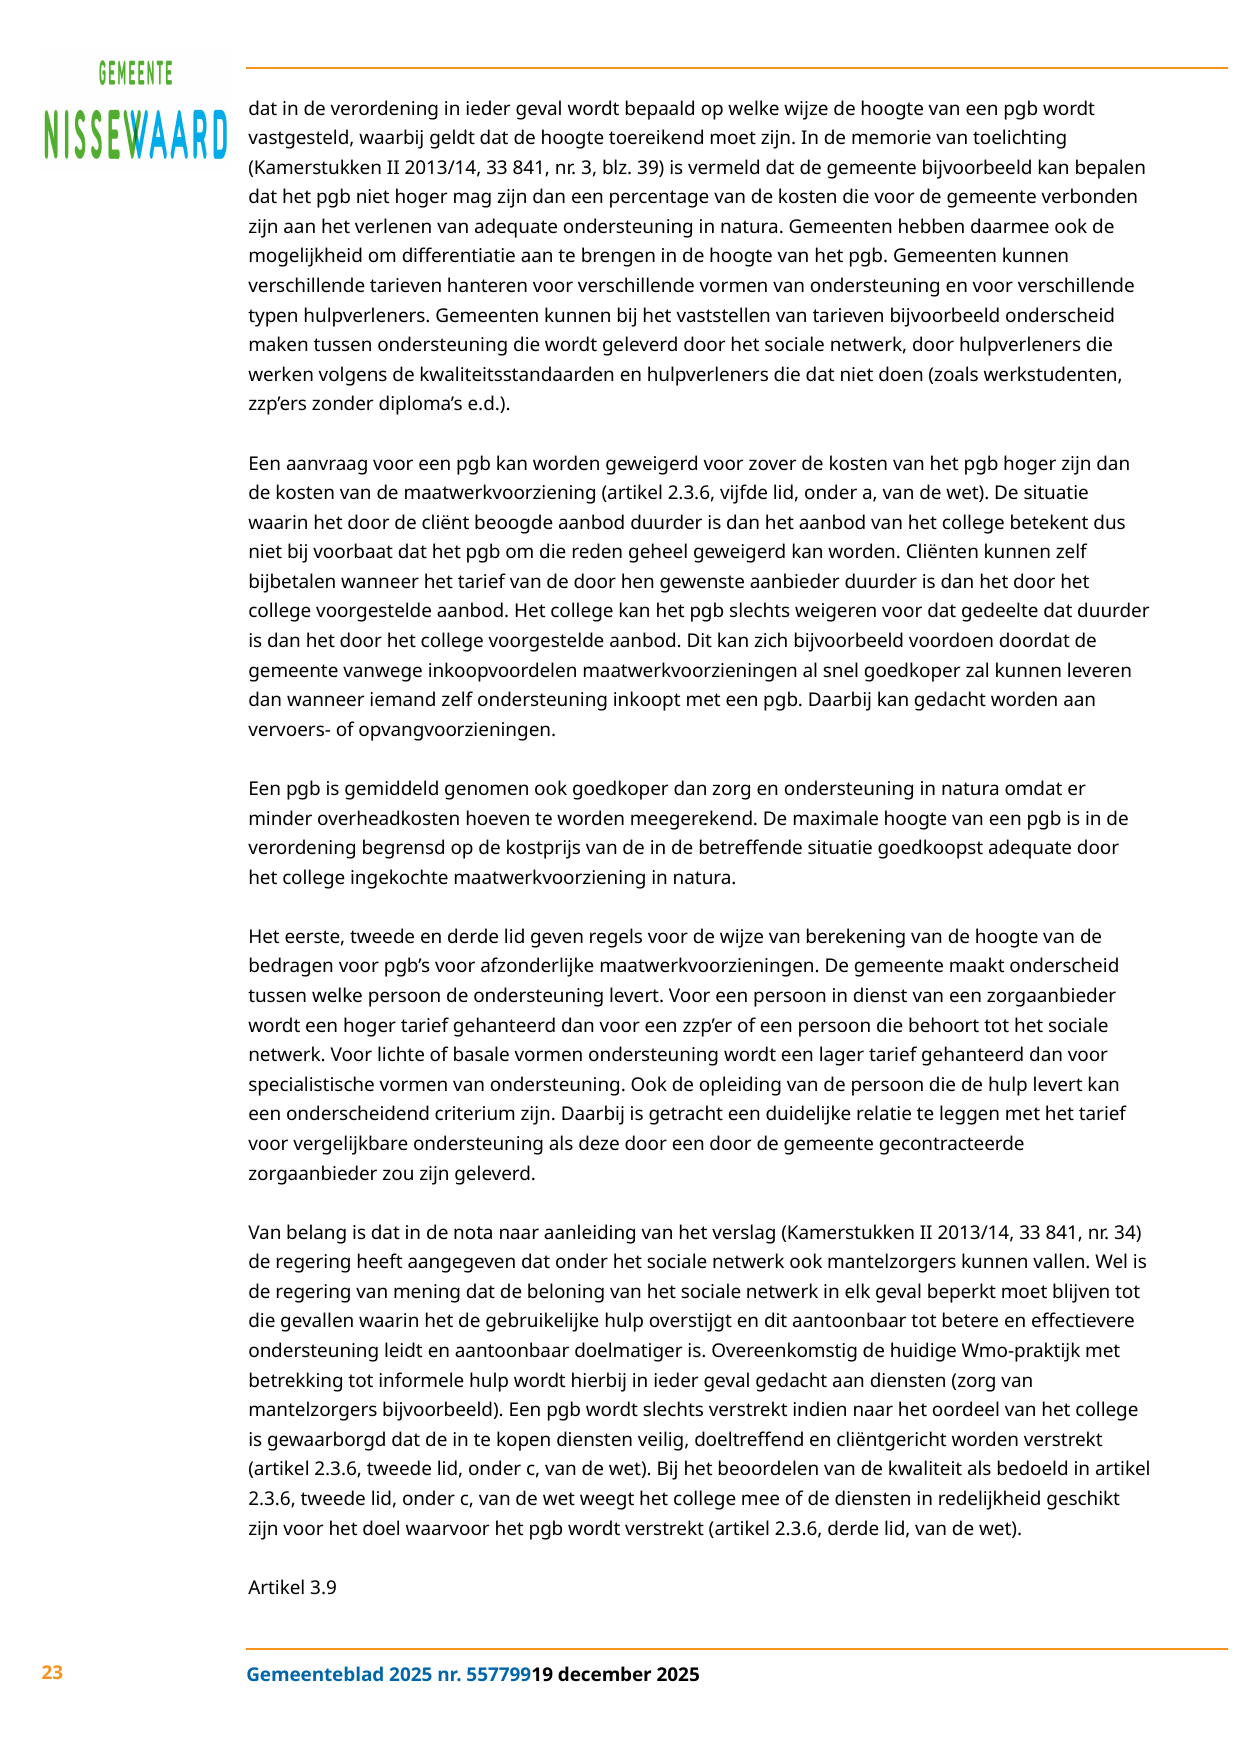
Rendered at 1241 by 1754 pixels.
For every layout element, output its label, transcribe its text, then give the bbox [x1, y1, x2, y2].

text Een pgb is gemiddeld genomen ook goedkoper dan zorg en ondersteuning in natura omdat er minder overheadkosten hoeven te worden meegerekend. De maximale hoogte van een pgb is in de verordening begrensd op de kostprijs van de in de betreffende situatie goedkoopst adequate door het college ingekochte maatwerkvoorziening in natura. [248, 775, 1152, 890]
text Van belang is dat in de nota naar aanleiding van het verslag (Kamerstukken II 2013/14, 33 841, nr. 34) de regering heeft aangegeven dat onder het sociale netwerk ook mantelzorgers kunnen vallen. Wel is de regering van mening dat de beloning van het sociale netwerk in elk geval beperkt moet blijven tot die gevallen waarin het de gebruikelijke hulp overstijgt en dit aantoonbaar tot betere en effectievere ondersteuning leidt en aantoonbaar doelmatiger is. Overeenkomstig de huidige Wmo-praktijk met betrekking tot informele hulp wordt hierbij in ieder geval gedacht aan diensten (zorg van mantelzorgers bijvoorbeeld). Een pgb wordt slechts verstrekt indien naar het oordeel van het college is gewaarborgd dat de in te kopen diensten veilig, doeltreffend en cliëntgericht worden verstrekt (artikel 2.3.6, tweede lid, onder c, van de wet). Bij het beoordelen van de kwaliteit als bedoeld in artikel 2.3.6, tweede lid, onder c, van de wet weegt het college mee of de diensten in redelijkheid geschikt zijn voor het doel waarvoor het pgb wordt verstrekt (artikel 2.3.6, derde lid, van de wet). [248, 1219, 1152, 1541]
text Het eerste, tweede en derde lid geven regels voor de wijze van berekening van de hoogte van de bedragen voor pgb’s voor afzonderlijke maatwerkvoorzieningen. De gemeente maakt onderscheid tussen welke persoon de ondersteuning levert. Voor een persoon in dienst van een zorgaanbieder wordt een hoger tarief gehanteerd dan voor een zzp’er of een persoon die behoort tot het sociale netwerk. Voor lichte of basale vormen ondersteuning wordt een lager tarief gehanteerd dan voor specialistische vormen van ondersteuning. Ook de opleiding van de persoon die de hulp levert kan een onderscheidend criterium zijn. Daarbij is getracht een duidelijke relatie te leggen met het tarief voor vergelijkbare ondersteuning als deze door een door de gemeente gecontracteerde zorgaanbieder zou zijn geleverd. [248, 923, 1152, 1186]
text Artikel 3.9 [248, 1574, 1152, 1600]
picture [41, 47, 231, 172]
text dat in de verordening in ieder geval wordt bepaald op welke wijze de hoogte van een pgb wordt vastgesteld, waarbij geldt dat de hoogte toereikend moet zijn. In de memorie van toelichting (Kamerstukken II 2013/14, 33 841, nr. 3, blz. 39) is vermeld dat de gemeente bijvoorbeeld kan bepalen dat het pgb niet hoger mag zijn dan een percentage van de kosten die voor de gemeente verbonden zijn aan het verlenen van adequate ondersteuning in natura. Gemeenten hebben daarmee ook de mogelijkheid om differentiatie aan te brengen in de hoogte van het pgb. Gemeenten kunnen verschillende tarieven hanteren voor verschillende vormen van ondersteuning en voor verschillende typen hulpverleners. Gemeenten kunnen bij het vaststellen van tarieven bijvoorbeeld onderscheid maken tussen ondersteuning die wordt geleverd door het sociale netwerk, door hulpverleners die werken volgens de kwaliteitsstandaarden en hulpverleners die dat niet doen (zoals werkstudenten, zzp’ers zonder diploma’s e.d.). [248, 95, 1152, 416]
text Een aanvraag voor een pgb kan worden geweigerd voor zover de kosten van het pgb hoger zijn dan de kosten van de maatwerkvoorziening (artikel 2.3.6, vijfde lid, onder a, van de wet). De situatie waarin het door de cliënt beoogde aanbod duurder is dan het aanbod van het college betekent dus niet bij voorbaat dat het pgb om die reden geheel geweigerd kan worden. Cliënten kunnen zelf bijbetalen wanneer het tarief van de door hen gewenste aanbieder duurder is dan het door het college voorgestelde aanbod. Het college kan het pgb slechts weigeren voor dat gedeelte dat duurder is dan het door het college voorgestelde aanbod. Dit kan zich bijvoorbeeld voordoen doordat de gemeente vanwege inkoopvoordelen maatwerkvoorzieningen al snel goedkoper zal kunnen leveren dan wanneer iemand zelf ondersteuning inkoopt met een pgb. Daarbij kan gedacht worden aan vervoers- of opvangvoorzieningen. [248, 450, 1152, 742]
